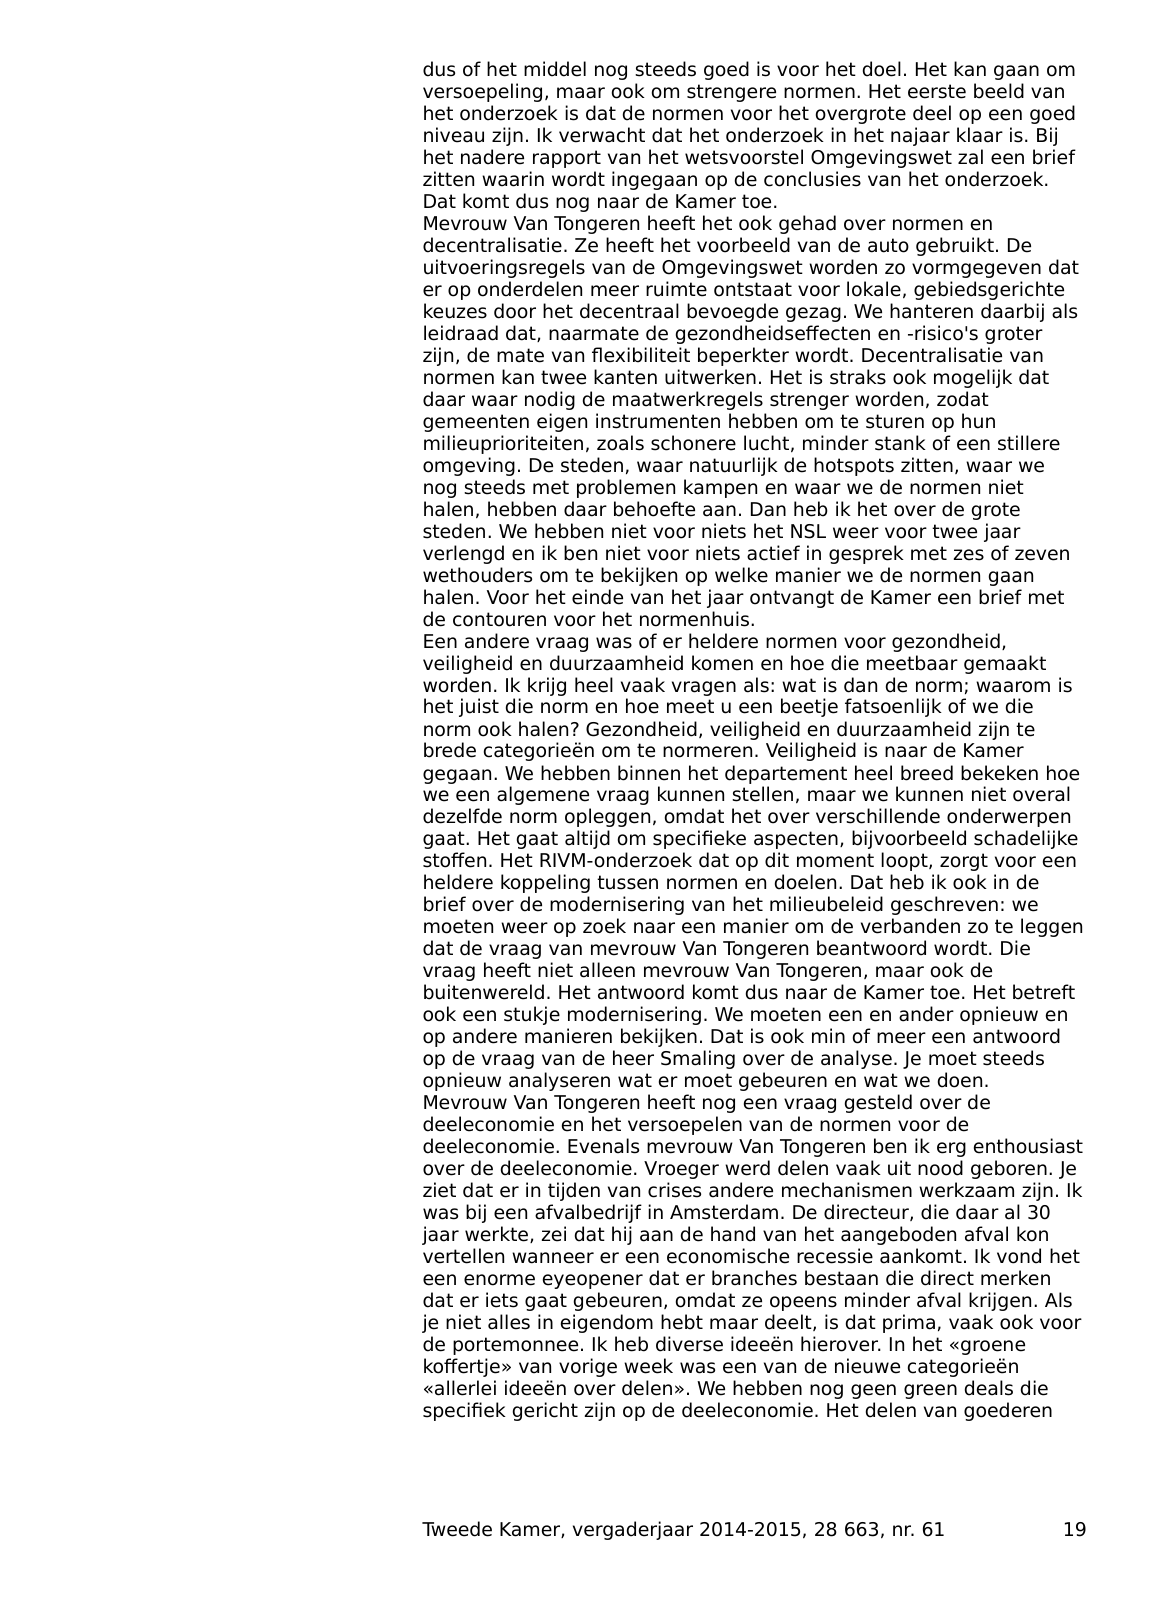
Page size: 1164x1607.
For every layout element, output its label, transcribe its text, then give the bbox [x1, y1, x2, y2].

text Een andere vraag was of er heldere normen voor gezondheid, veiligheid en duurzaamheid komen en hoe die meetbaar gemaakt worden. Ik krijg heel vaak vragen als: wat is dan de norm; waarom is het juist die norm en hoe meet u een beetje fatsoenlijk of we die norm ook halen? Gezondheid, veiligheid en duurzaamheid zijn te brede categorieën om te normeren. Veiligheid is naar de Kamer gegaan. We hebben binnen het departement heel breed bekeken hoe we een algemene vraag kunnen stellen, maar we kunnen niet overal dezelfde norm opleggen, omdat het over verschillende onderwerpen gaat. Het gaat altijd om specifieke aspecten, bijvoorbeeld schadelijke stoffen. Het RIVM-onderzoek dat op dit moment loopt, zorgt voor een heldere koppeling tussen normen en doelen. Dat heb ik ook in de brief over de modernisering van het milieubeleid geschreven: we moeten weer op zoek naar een manier om de verbanden zo te leggen dat de vraag van mevrouw Van Tongeren beantwoord wordt. Die vraag heeft niet alleen mevrouw Van Tongeren, maar ook de buitenwereld. Het antwoord komt dus naar de Kamer toe. Het betreft ook een stukje modernisering. We moeten een en ander opnieuw en op andere manieren bekijken. Dat is ook min of meer een antwoord op de vraag van de heer Smaling over de analyse. Je moet steeds opnieuw analyseren wat er moet gebeuren en wat we doen. [422, 631, 1087, 1092]
text Mevrouw Van Tongeren heeft nog een vraag gesteld over de deeleconomie en het versoepelen van de normen voor de deeleconomie. Evenals mevrouw Van Tongeren ben ik erg enthousiast over de deeleconomie. Vroeger werd delen vaak uit nood geboren. Je ziet dat er in tijden van crises andere mechanismen werkzaam zijn. Ik was bij een afvalbedrijf in Amsterdam. De directeur, die daar al 30 jaar werkte, zei dat hij aan de hand van het aangeboden afval kon vertellen wanneer er een economische recessie aankomt. Ik vond het een enorme eyeopener dat er branches bestaan die direct merken dat er iets gaat gebeuren, omdat ze opeens minder afval krijgen. Als je niet alles in eigendom hebt maar deelt, is dat prima, vaak ook voor de portemonnee. Ik heb diverse ideeën hierover. In het «groene koffertje» van vorige week was een van de nieuwe categorieën «allerlei ideeën over delen». We hebben nog geen green deals die specifiek gericht zijn op de deeleconomie. Het delen van goederen [422, 1092, 1087, 1422]
text dus of het middel nog steeds goed is voor het doel. Het kan gaan om versoepeling, maar ook om strengere normen. Het eerste beeld van het onderzoek is dat de normen voor het overgrote deel op een goed niveau zijn. Ik verwacht dat het onderzoek in het najaar klaar is. Bij het nadere rapport van het wetsvoorstel Omgevingswet zal een brief zitten waarin wordt ingegaan op de conclusies van het onderzoek. Dat komt dus nog naar de Kamer toe. [422, 59, 1087, 213]
text Mevrouw Van Tongeren heeft het ook gehad over normen en decentralisatie. Ze heeft het voorbeeld van de auto gebruikt. De uitvoeringsregels van de Omgevingswet worden zo vormgegeven dat er op onderdelen meer ruimte ontstaat voor lokale, gebiedsgerichte keuzes door het decentraal bevoegde gezag. We hanteren daarbij als leidraad dat, naarmate de gezondheidseffecten en -risico's groter zijn, de mate van flexibiliteit beperkter wordt. Decentralisatie van normen kan twee kanten uitwerken. Het is straks ook mogelijk dat daar waar nodig de maatwerkregels strenger worden, zodat gemeenten eigen instrumenten hebben om te sturen op hun milieuprioriteiten, zoals schonere lucht, minder stank of een stillere omgeving. De steden, waar natuurlijk de hotspots zitten, waar we nog steeds met problemen kampen en waar we de normen niet halen, hebben daar behoefte aan. Dan heb ik het over de grote steden. We hebben niet voor niets het NSL weer voor twee jaar verlengd en ik ben niet voor niets actief in gesprek met zes of zeven wethouders om te bekijken op welke manier we de normen gaan halen. Voor het einde van het jaar ontvangt de Kamer een brief met de contouren voor het normenhuis. [422, 213, 1087, 631]
